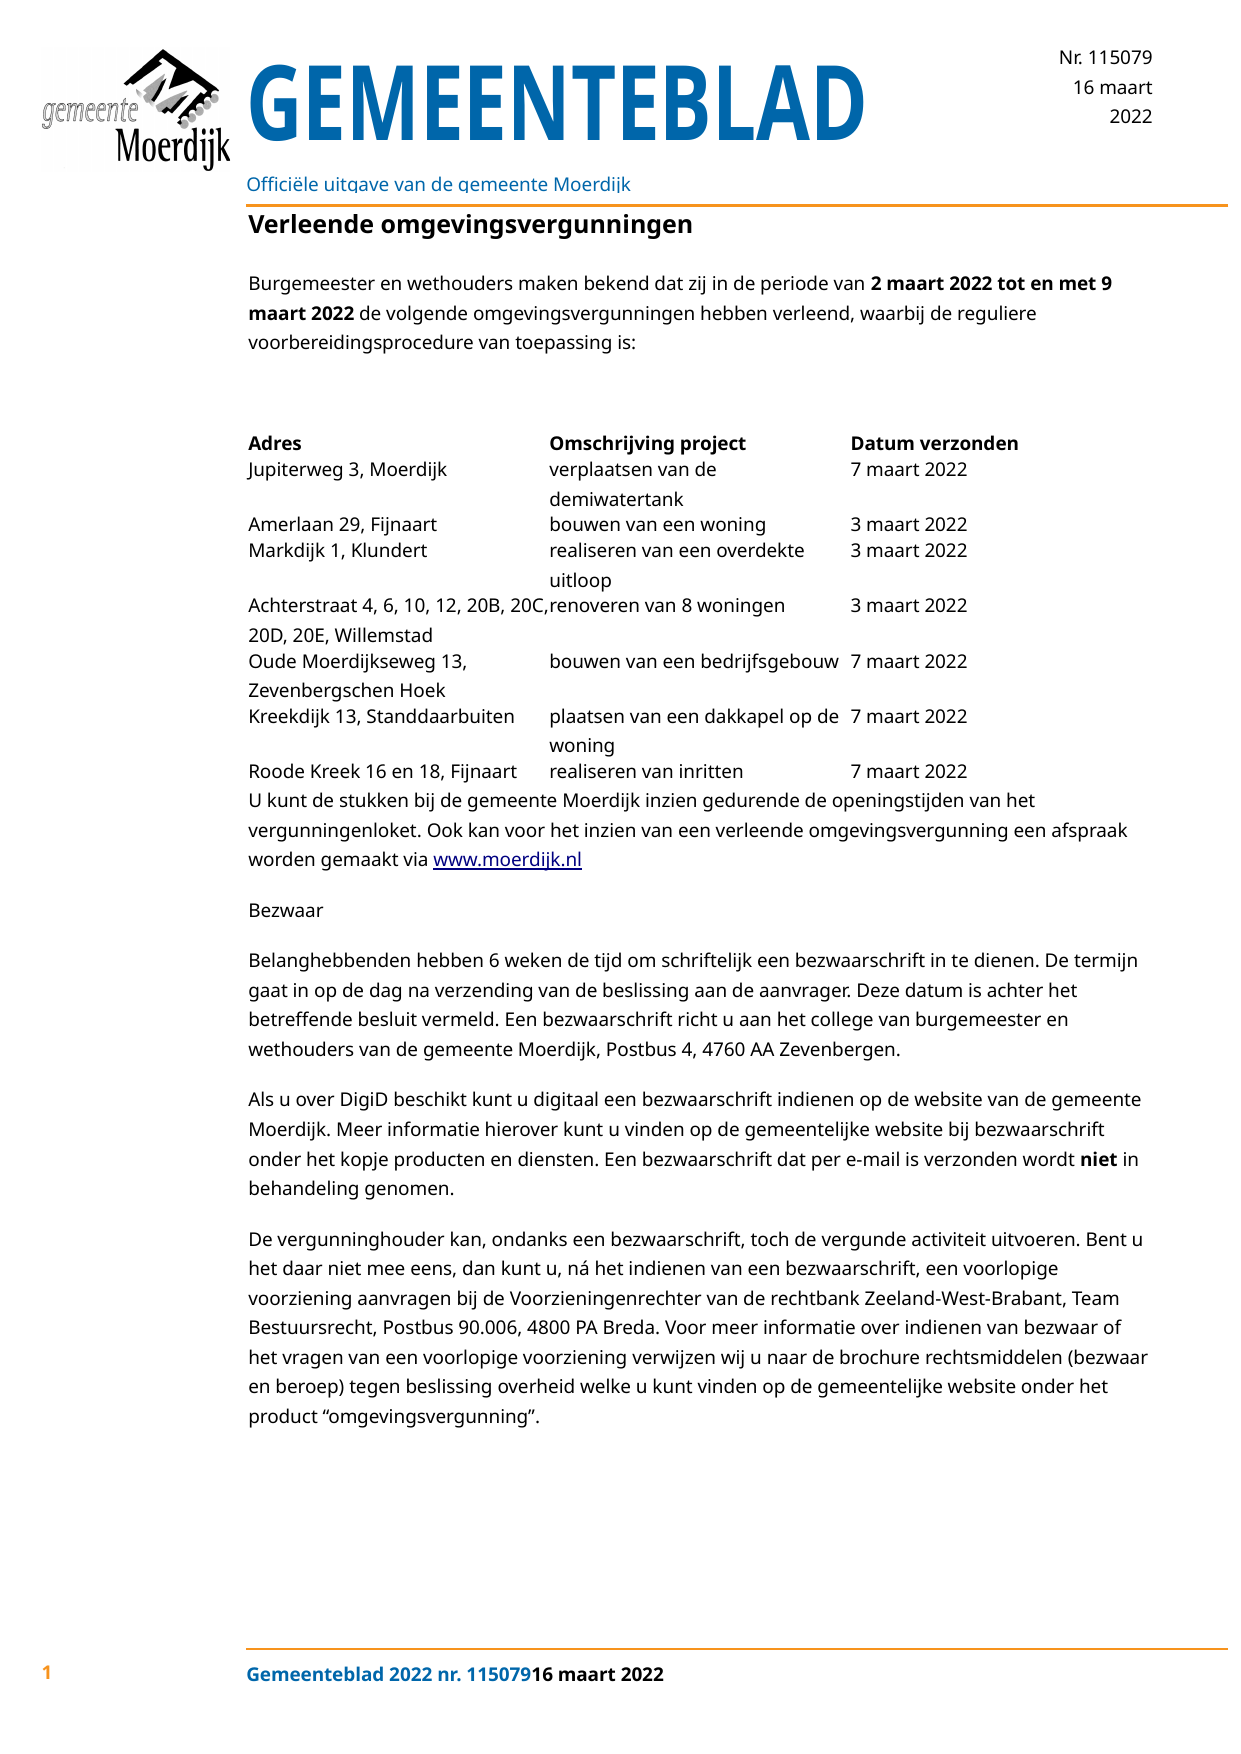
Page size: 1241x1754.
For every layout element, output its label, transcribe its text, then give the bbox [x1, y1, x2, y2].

table_cell verplaatsen van de demiwatertank [549, 456, 850, 511]
table_cell Jupiterweg 3, Moerdijk [248, 456, 549, 511]
text Als u over DigiD beschikt kunt u digitaal een bezwaarschrift indienen op de website van de gemeente Moerdijk. Meer informatie hierover kunt u vinden op de gemeentelijke website bij bezwaarschrift onder het kopje producten en diensten. Een bezwaarschrift dat per e-mail is verzonden wordt niet in behandeling genomen. [248, 1087, 1152, 1201]
picture [41, 47, 231, 172]
text Belanghebbenden hebben 6 weken de tijd om schriftelijk een bezwaarschrift in te dienen. De termijn gaat in op de dag na verzending van de beslissing aan de aanvrager. Deze datum is achter het betreffende besluit vermeld. Een bezwaarschrift richt u aan het college van burgemeester en wethouders van de gemeente Moerdijk, Postbus 4, 4760 AA Zevenbergen. [248, 947, 1152, 1062]
table_cell 7 maart 2022 [850, 703, 1152, 758]
table_cell Markdijk 1, Klundert [248, 537, 549, 592]
table_cell Roode Kreek 16 en 18, Fijnaart [248, 759, 549, 784]
table_header Datum verzonden [850, 430, 1152, 456]
text Bezwaar [248, 897, 1152, 923]
table_cell Oude Moerdijkseweg 13, Zevenbergschen Hoek [248, 648, 549, 703]
text Burgemeester en wethouders maken bekend dat zij in de periode van 2 maart 2022 tot en met 9 maart 2022 de volgende omgevingsvergunningen hebben verleend, waarbij de reguliere voorbereidingsprocedure van toepassing is: [248, 270, 1152, 355]
table_cell 3 maart 2022 [850, 511, 1152, 537]
table_cell Amerlaan 29, Fijnaart [248, 511, 549, 537]
table_cell 7 maart 2022 [850, 759, 1152, 784]
text Verleende omgevingsvergunningen [248, 207, 1152, 241]
table_cell bouwen van een woning [549, 511, 850, 537]
text De vergunninghouder kan, ondanks een bezwaarschrift, toch de vergunde activiteit uitvoeren. Bent u het daar niet mee eens, dan kunt u, ná het indienen van een bezwaarschrift, een voorlopige voorziening aanvragen bij de Voorzieningenrechter van de rechtbank Zeeland-West-Brabant, Team Bestuursrecht, Postbus 90.006, 4800 PA Breda. Voor meer informatie over indienen van bezwaar of het vragen van een voorlopige voorziening verwijzen wij u naar de brochure rechtsmiddelen (bezwaar en beroep) tegen beslissing overheid welke u kunt vinden op de gemeentelijke website onder het product “omgevingsvergunning”. [248, 1226, 1152, 1429]
table_cell bouwen van een bedrijfsgebouw [549, 648, 850, 703]
table_cell Kreekdijk 13, Standdaarbuiten [248, 703, 549, 758]
table_cell 3 maart 2022 [850, 593, 1152, 648]
table_cell plaatsen van een dakkapel op de woning [549, 703, 850, 758]
table_cell renoveren van 8 woningen [549, 593, 850, 648]
table_cell 3 maart 2022 [850, 537, 1152, 592]
table_header Omschrijving project [549, 430, 850, 456]
table_cell realiseren van een overdekte uitloop [549, 537, 850, 592]
table_cell Achterstraat 4, 6, 10, 12, 20B, 20C, 20D, 20E, Willemstad [248, 593, 549, 648]
table_cell 7 maart 2022 [850, 648, 1152, 703]
table_header Adres [248, 430, 549, 456]
text U kunt de stukken bij de gemeente Moerdijk inzien gedurende de openingstijden van het vergunningenloket. Ook kan voor het inzien van een verleende omgevingsvergunning een afspraak worden gemaakt via www.moerdijk.nl [248, 787, 1152, 872]
table_cell 7 maart 2022 [850, 456, 1152, 511]
table_cell realiseren van inritten [549, 759, 850, 784]
